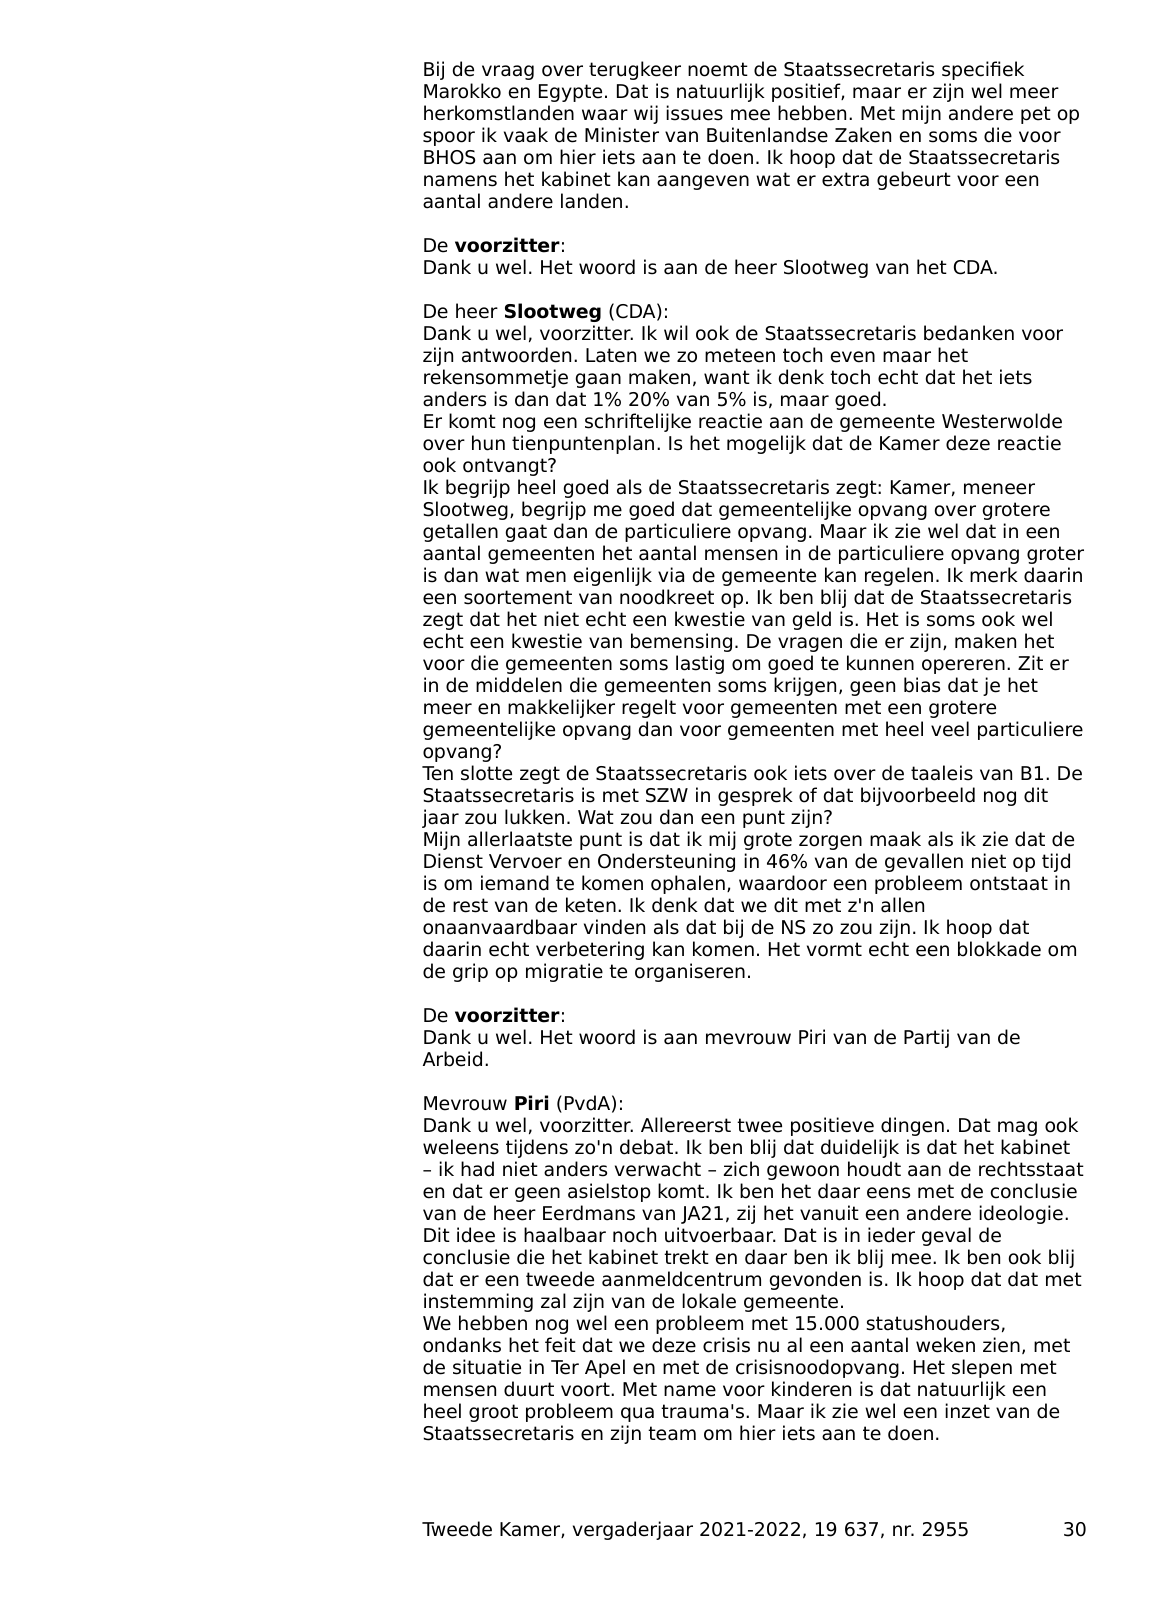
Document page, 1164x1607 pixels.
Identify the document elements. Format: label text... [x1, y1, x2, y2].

text Dank u wel. Het woord is aan mevrouw Piri van de Partij van de Arbeid. [422, 1027, 1087, 1071]
text Mijn allerlaatste punt is dat ik mij grote zorgen maak als ik zie dat de Dienst Vervoer en Ondersteuning in 46% van de gevallen niet op tijd is om iemand te komen ophalen, waardoor een probleem ontstaat in de rest van de keten. Ik denk dat we dit met z'n allen onaanvaardbaar vinden als dat bij de NS zo zou zijn. Ik hoop dat daarin echt verbetering kan komen. Het vormt echt een blokkade om de grip op migratie te organiseren. [422, 829, 1087, 983]
text Dank u wel, voorzitter. Ik wil ook de Staatssecretaris bedanken voor zijn antwoorden. Laten we zo meteen toch even maar het rekensommetje gaan maken, want ik denk toch echt dat het iets anders is dan dat 1% 20% van 5% is, maar goed. [422, 323, 1087, 411]
text We hebben nog wel een probleem met 15.000 statushouders, ondanks het feit dat we deze crisis nu al een aantal weken zien, met de situatie in Ter Apel en met de crisisnoodopvang. Het slepen met mensen duurt voort. Met name voor kinderen is dat natuurlijk een heel groot probleem qua trauma's. Maar ik zie wel een inzet van de Staatssecretaris en zijn team om hier iets aan te doen. [422, 1313, 1087, 1444]
text Dank u wel, voorzitter. Allereerst twee positieve dingen. Dat mag ook weleens tijdens zo'n debat. Ik ben blij dat duidelijk is dat het kabinet – ik had niet anders verwacht – zich gewoon houdt aan de rechtsstaat en dat er geen asielstop komt. Ik ben het daar eens met de conclusie van de heer Eerdmans van JA21, zij het vanuit een andere ideologie. Dit idee is haalbaar noch uitvoerbaar. Dat is in ieder geval de conclusie die het kabinet trekt en daar ben ik blij mee. Ik ben ook blij dat er een tweede aanmeldcentrum gevonden is. Ik hoop dat dat met instemming zal zijn van de lokale gemeente. [422, 1115, 1087, 1313]
text Ik begrijp heel goed als de Staatssecretaris zegt: Kamer, meneer Slootweg, begrijp me goed dat gemeentelijke opvang over grotere getallen gaat dan de particuliere opvang. Maar ik zie wel dat in een aantal gemeenten het aantal mensen in de particuliere opvang groter is dan wat men eigenlijk via de gemeente kan regelen. Ik merk daarin een soortement van noodkreet op. Ik ben blij dat de Staatssecretaris zegt dat het niet echt een kwestie van geld is. Het is soms ook wel echt een kwestie van bemensing. De vragen die er zijn, maken het voor die gemeenten soms lastig om goed te kunnen opereren. Zit er in de middelen die gemeenten soms krijgen, geen bias dat je het meer en makkelijker regelt voor gemeenten met een grotere gemeentelijke opvang dan voor gemeenten met heel veel particuliere opvang? [422, 477, 1087, 763]
text De heer Slootweg (CDA): [422, 301, 1087, 323]
text Dank u wel. Het woord is aan de heer Slootweg van het CDA. [422, 257, 1087, 279]
text Bij de vraag over terugkeer noemt de Staatssecretaris specifiek Marokko en Egypte. Dat is natuurlijk positief, maar er zijn wel meer herkomstlanden waar wij issues mee hebben. Met mijn andere pet op spoor ik vaak de Minister van Buitenlandse Zaken en soms die voor BHOS aan om hier iets aan te doen. Ik hoop dat de Staatssecretaris namens het kabinet kan aangeven wat er extra gebeurt voor een aantal andere landen. [422, 59, 1087, 213]
text De voorzitter: [422, 235, 1087, 257]
text Mevrouw Piri (PvdA): [422, 1093, 1087, 1115]
text Er komt nog een schriftelijke reactie aan de gemeente Westerwolde over hun tienpuntenplan. Is het mogelijk dat de Kamer deze reactie ook ontvangt? [422, 411, 1087, 477]
text Ten slotte zegt de Staatssecretaris ook iets over de taaleis van B1. De Staatssecretaris is met SZW in gesprek of dat bijvoorbeeld nog dit jaar zou lukken. Wat zou dan een punt zijn? [422, 763, 1087, 829]
text De voorzitter: [422, 1005, 1087, 1027]
